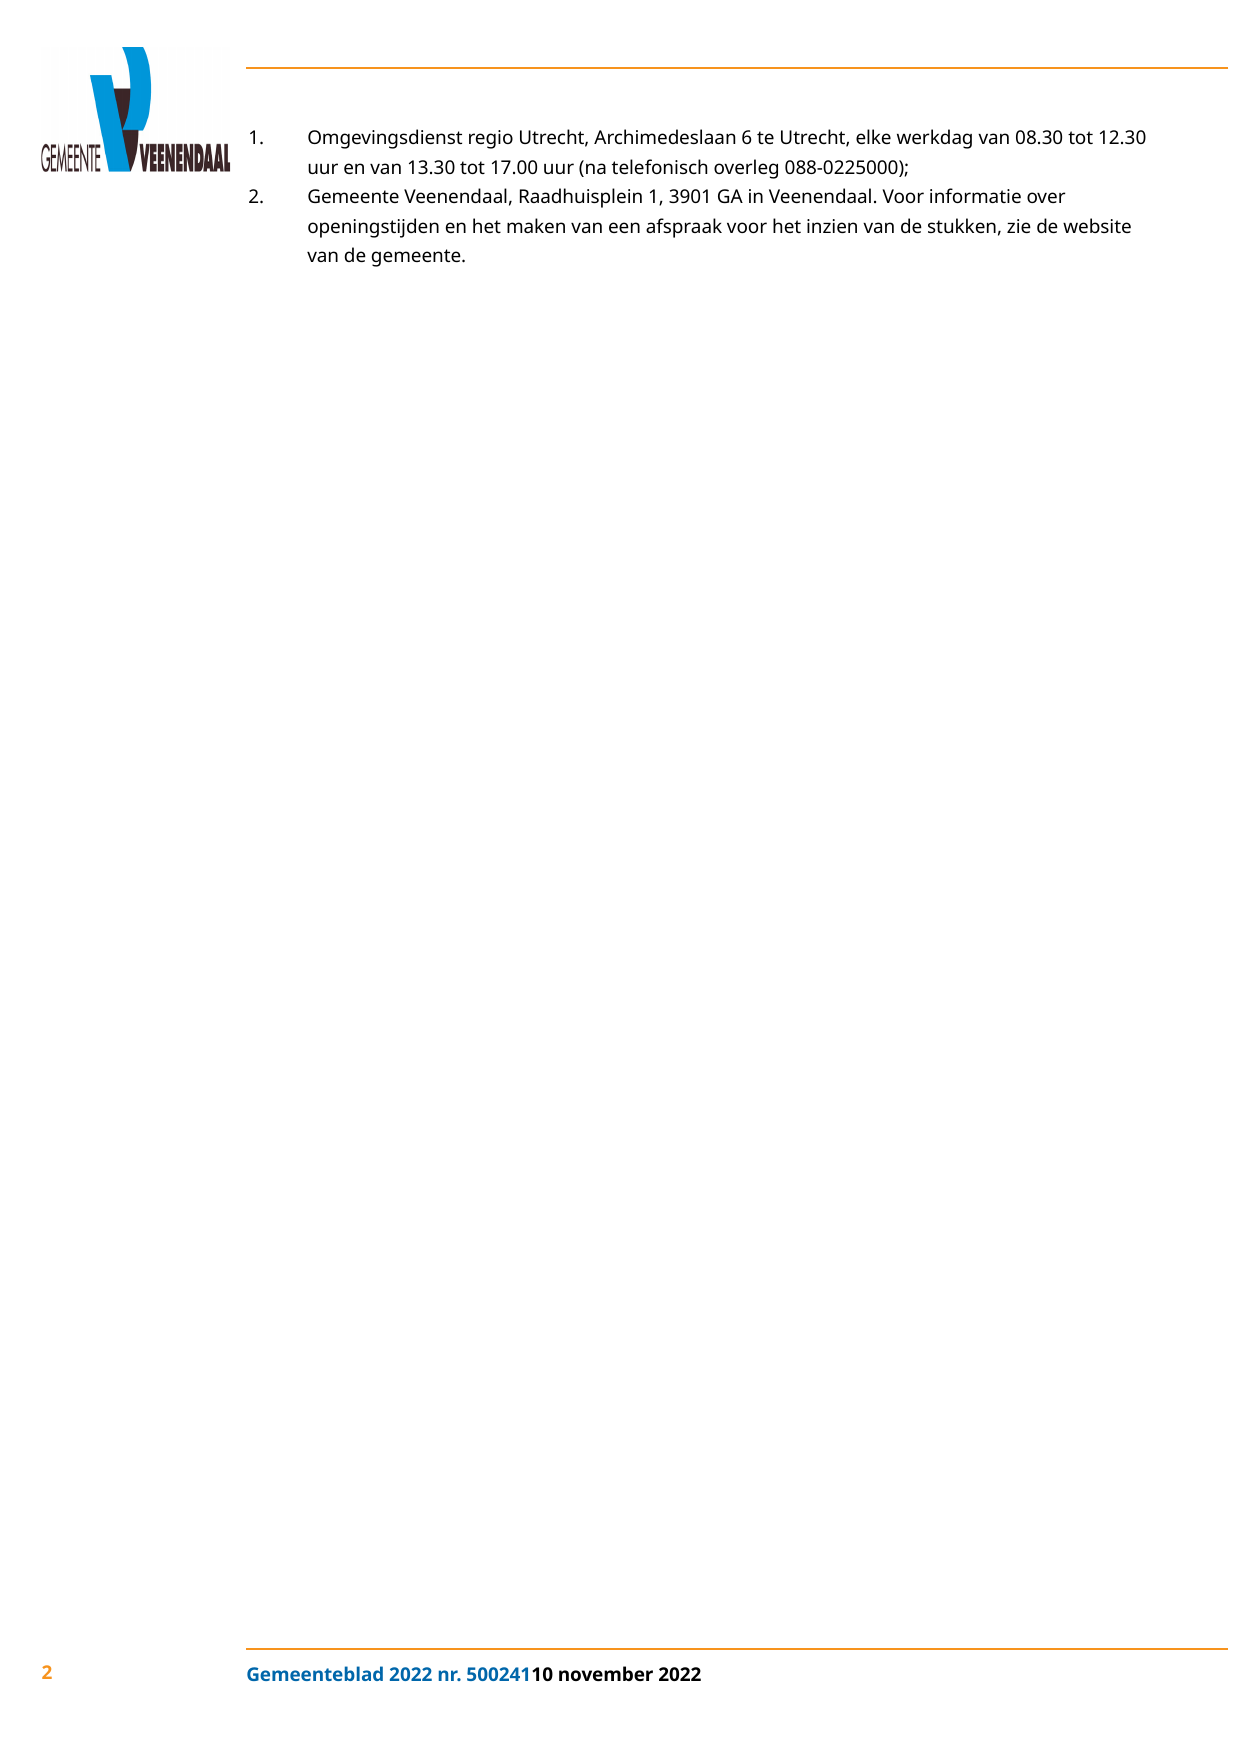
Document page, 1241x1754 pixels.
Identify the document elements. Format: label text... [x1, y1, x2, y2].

picture [41, 47, 130, 172]
picture [123, 47, 231, 172]
list Omgevingsdienst regio Utrecht, Archimedeslaan 6 te Utrecht, elke werkdag van 08.30 tot 12.30 uur en van 13.30 tot 17.00 uur (na telefonisch overleg 088-0225000); [248, 124, 1152, 180]
list Gemeente Veenendaal, Raadhuisplein 1, 3901 GA in Veenendaal. Voor informatie over openingstijden en het maken van een afspraak voor het inzien van de stukken, zie de website van de gemeente. [248, 183, 1152, 268]
